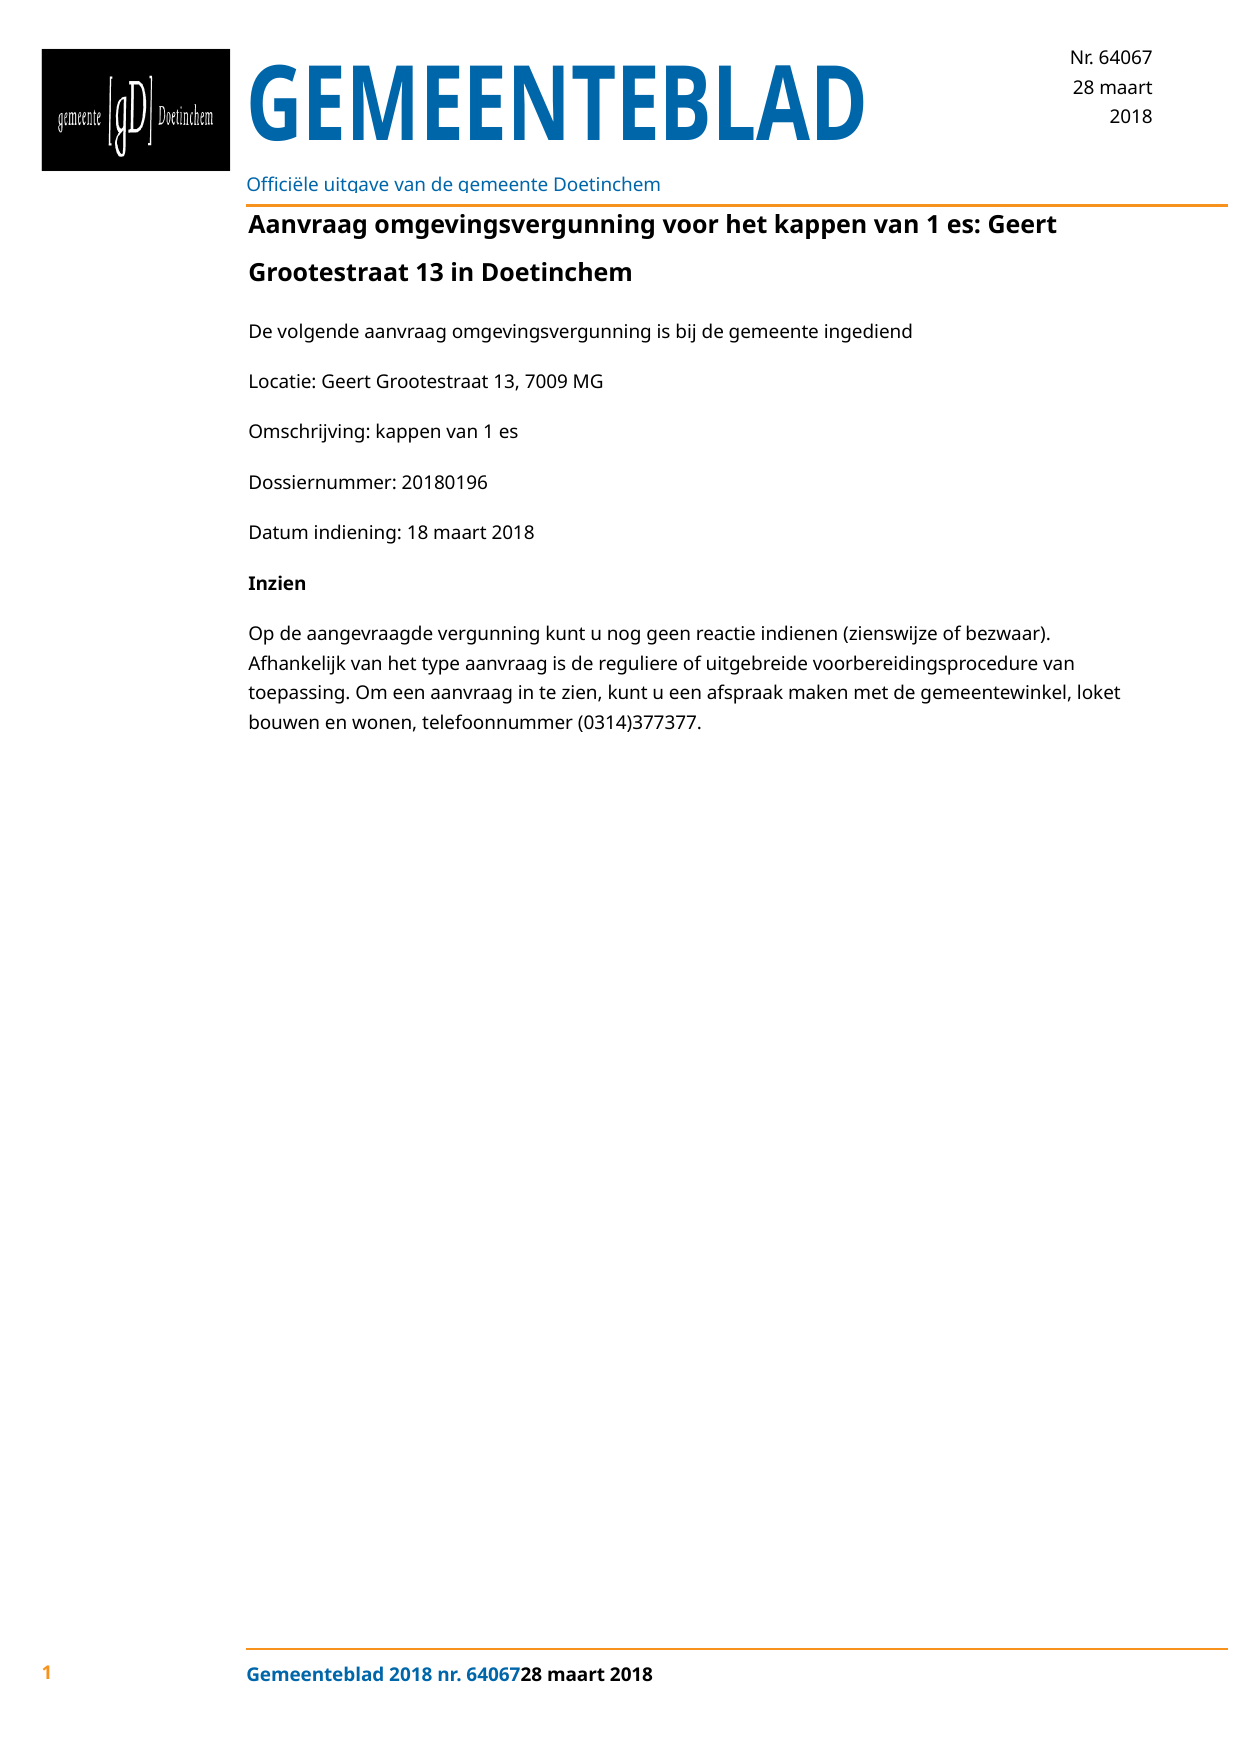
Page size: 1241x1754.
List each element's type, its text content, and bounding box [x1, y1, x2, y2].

text De volgende aanvraag omgevingsvergunning is bij de gemeente ingediend [248, 318, 1152, 344]
picture [41, 47, 231, 172]
text Datum indiening: 18 maart 2018 [248, 519, 1152, 545]
text Inzien [248, 570, 1152, 596]
text Locatie: Geert Grootestraat 13, 7009 MG [248, 368, 1152, 394]
text Op de aangevraagde vergunning kunt u nog geen reactie indienen (zienswijze of bezwaar). Afhankelijk van het type aanvraag is de reguliere of uitgebreide voorbereidingsprocedure van toepassing. Om een aanvraag in te zien, kunt u een afspraak maken met de gemeentewinkel, loket bouwen en wonen, telefoonnummer (0314)377377. [248, 620, 1152, 735]
text Dossiernummer: 20180196 [248, 469, 1152, 495]
text Omschrijving: kappen van 1 es [248, 419, 1152, 444]
text Aanvraag omgevingsvergunning voor het kappen van 1 es: Geert Grootestraat 13 in Doetinchem [248, 207, 1152, 288]
